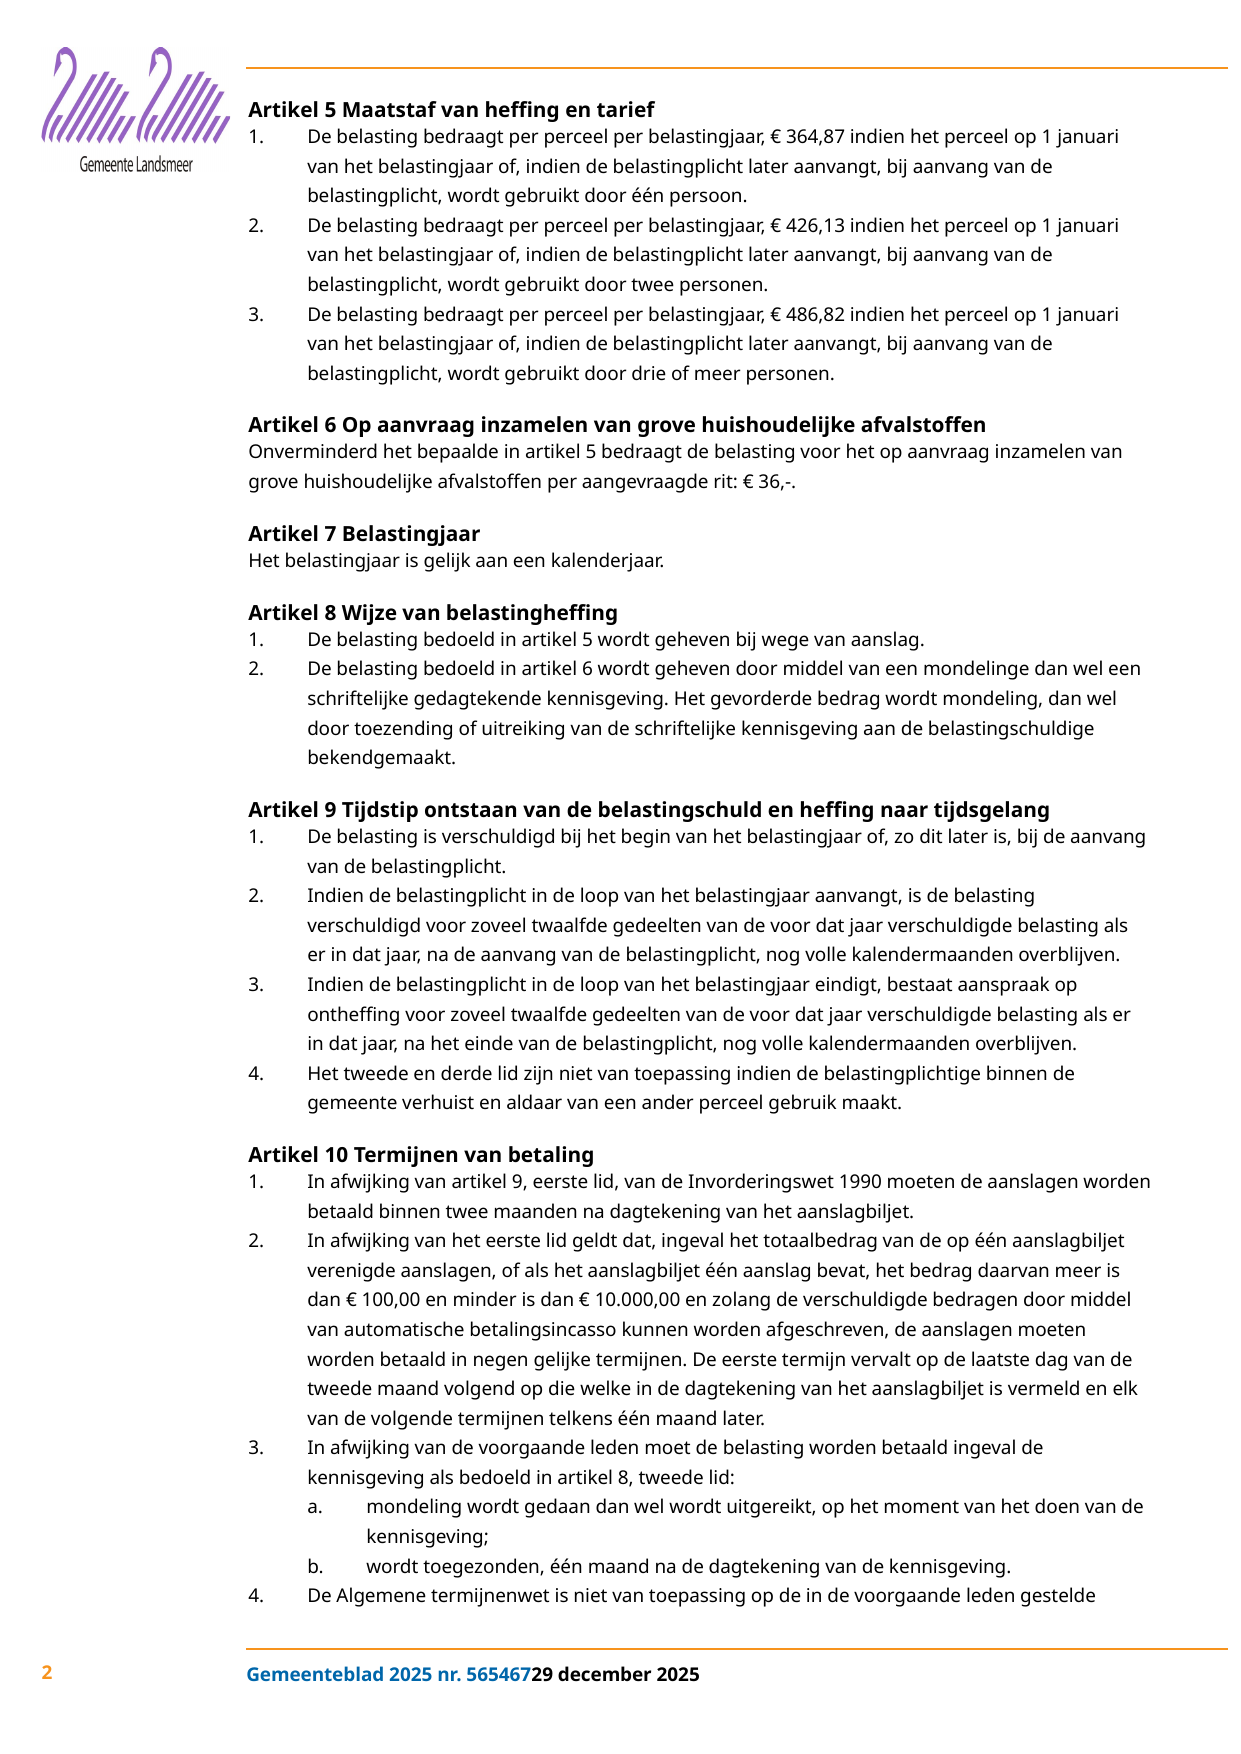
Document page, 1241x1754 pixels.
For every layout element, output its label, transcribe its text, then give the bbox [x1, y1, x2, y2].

text Het belastingjaar is gelijk aan een kalenderjaar. [248, 547, 1152, 573]
list De belasting bedoeld in artikel 5 wordt geheven bij wege van aanslag. [248, 626, 1152, 652]
list In afwijking van de voorgaande leden moet de belasting worden betaald ingeval de kennisgeving als bedoeld in artikel 8, tweede lid: [248, 1434, 1152, 1490]
list Het tweede en derde lid zijn niet van toepassing indien de belastingplichtige binnen de gemeente verhuist en aldaar van een ander perceel gebruik maakt. [248, 1060, 1152, 1115]
list De belasting bedoeld in artikel 6 wordt geheven door middel van een mondelinge dan wel een schriftelijke gedagtekende kennisgeving. Het gevorderde bedrag wordt mondeling, dan wel door toezending of uitreiking van de schriftelijke kennisgeving aan de belastingschuldige bekendgemaakt. [248, 656, 1152, 770]
text Artikel 9 Tijdstip ontstaan van de belastingschuld en heffing naar tijdsgelang [248, 795, 1152, 823]
list De belasting is verschuldigd bij het begin van het belastingjaar of, zo dit later is, bij de aanvang van de belastingplicht. [248, 823, 1152, 878]
text Artikel 5 Maatstaf van heffing en tarief [248, 95, 1152, 123]
list De Algemene termijnenwet is niet van toepassing op de in de voorgaande leden gestelde [248, 1582, 1152, 1608]
list mondeling wordt gedaan dan wel wordt uitgereikt, op het moment van het doen van de kennisgeving; [307, 1494, 1152, 1549]
list In afwijking van het eerste lid geldt dat, ingeval het totaalbedrag van de op één aanslagbiljet verenigde aanslagen, of als het aanslagbiljet één aanslag bevat, het bedrag daarvan meer is dan € 100,00 en minder is dan € 10.000,00 en zolang de verschuldigde bedragen door middel van automatische betalingsincasso kunnen worden afgeschreven, de aanslagen moeten worden betaald in negen gelijke termijnen. De eerste termijn vervalt op de laatste dag van de tweede maand volgend op die welke in de dagtekening van het aanslagbiljet is vermeld en elk van de volgende termijnen telkens één maand later. [248, 1227, 1152, 1431]
list De belasting bedraagt per perceel per belastingjaar, € 426,13 indien het perceel op 1 januari van het belastingjaar of, indien de belastingplicht later aanvangt, bij aanvang van de belastingplicht, wordt gebruikt door twee personen. [248, 212, 1152, 297]
text Artikel 6 Op aanvraag inzamelen van grove huishoudelijke afvalstoffen [248, 410, 1152, 439]
list De belasting bedraagt per perceel per belastingjaar, € 486,82 indien het perceel op 1 januari van het belastingjaar of, indien de belastingplicht later aanvangt, bij aanvang van de belastingplicht, wordt gebruikt door drie of meer personen. [248, 301, 1152, 386]
list wordt toegezonden, één maand na de dagtekening van de kennisgeving. [307, 1553, 1152, 1579]
list Indien de belastingplicht in de loop van het belastingjaar eindigt, bestaat aanspraak op ontheffing voor zoveel twaalfde gedeelten van de voor dat jaar verschuldigde belasting als er in dat jaar, na het einde van de belastingplicht, nog volle kalendermaanden overblijven. [248, 971, 1152, 1056]
text Artikel 7 Belastingjaar [248, 519, 1152, 547]
picture [41, 47, 231, 172]
text Artikel 8 Wijze van belastingheffing [248, 598, 1152, 626]
text Artikel 10 Termijnen van betaling [248, 1140, 1152, 1168]
list In afwijking van artikel 9, eerste lid, van de Invorderingswet 1990 moeten de aanslagen worden betaald binnen twee maanden na dagtekening van het aanslagbiljet. [248, 1168, 1152, 1224]
list De belasting bedraagt per perceel per belastingjaar, € 364,87 indien het perceel op 1 januari van het belastingjaar of, indien de belastingplicht later aanvangt, bij aanvang van de belastingplicht, wordt gebruikt door één persoon. [248, 123, 1152, 208]
list Indien de belastingplicht in de loop van het belastingjaar aanvangt, is de belasting verschuldigd voor zoveel twaalfde gedeelten van de voor dat jaar verschuldigde belasting als er in dat jaar, na de aanvang van de belastingplicht, nog volle kalendermaanden overblijven. [248, 882, 1152, 967]
text Onverminderd het bepaalde in artikel 5 bedraagt de belasting voor het op aanvraag inzamelen van grove huishoudelijke afvalstoffen per aangevraagde rit: € 36,-. [248, 439, 1152, 494]
